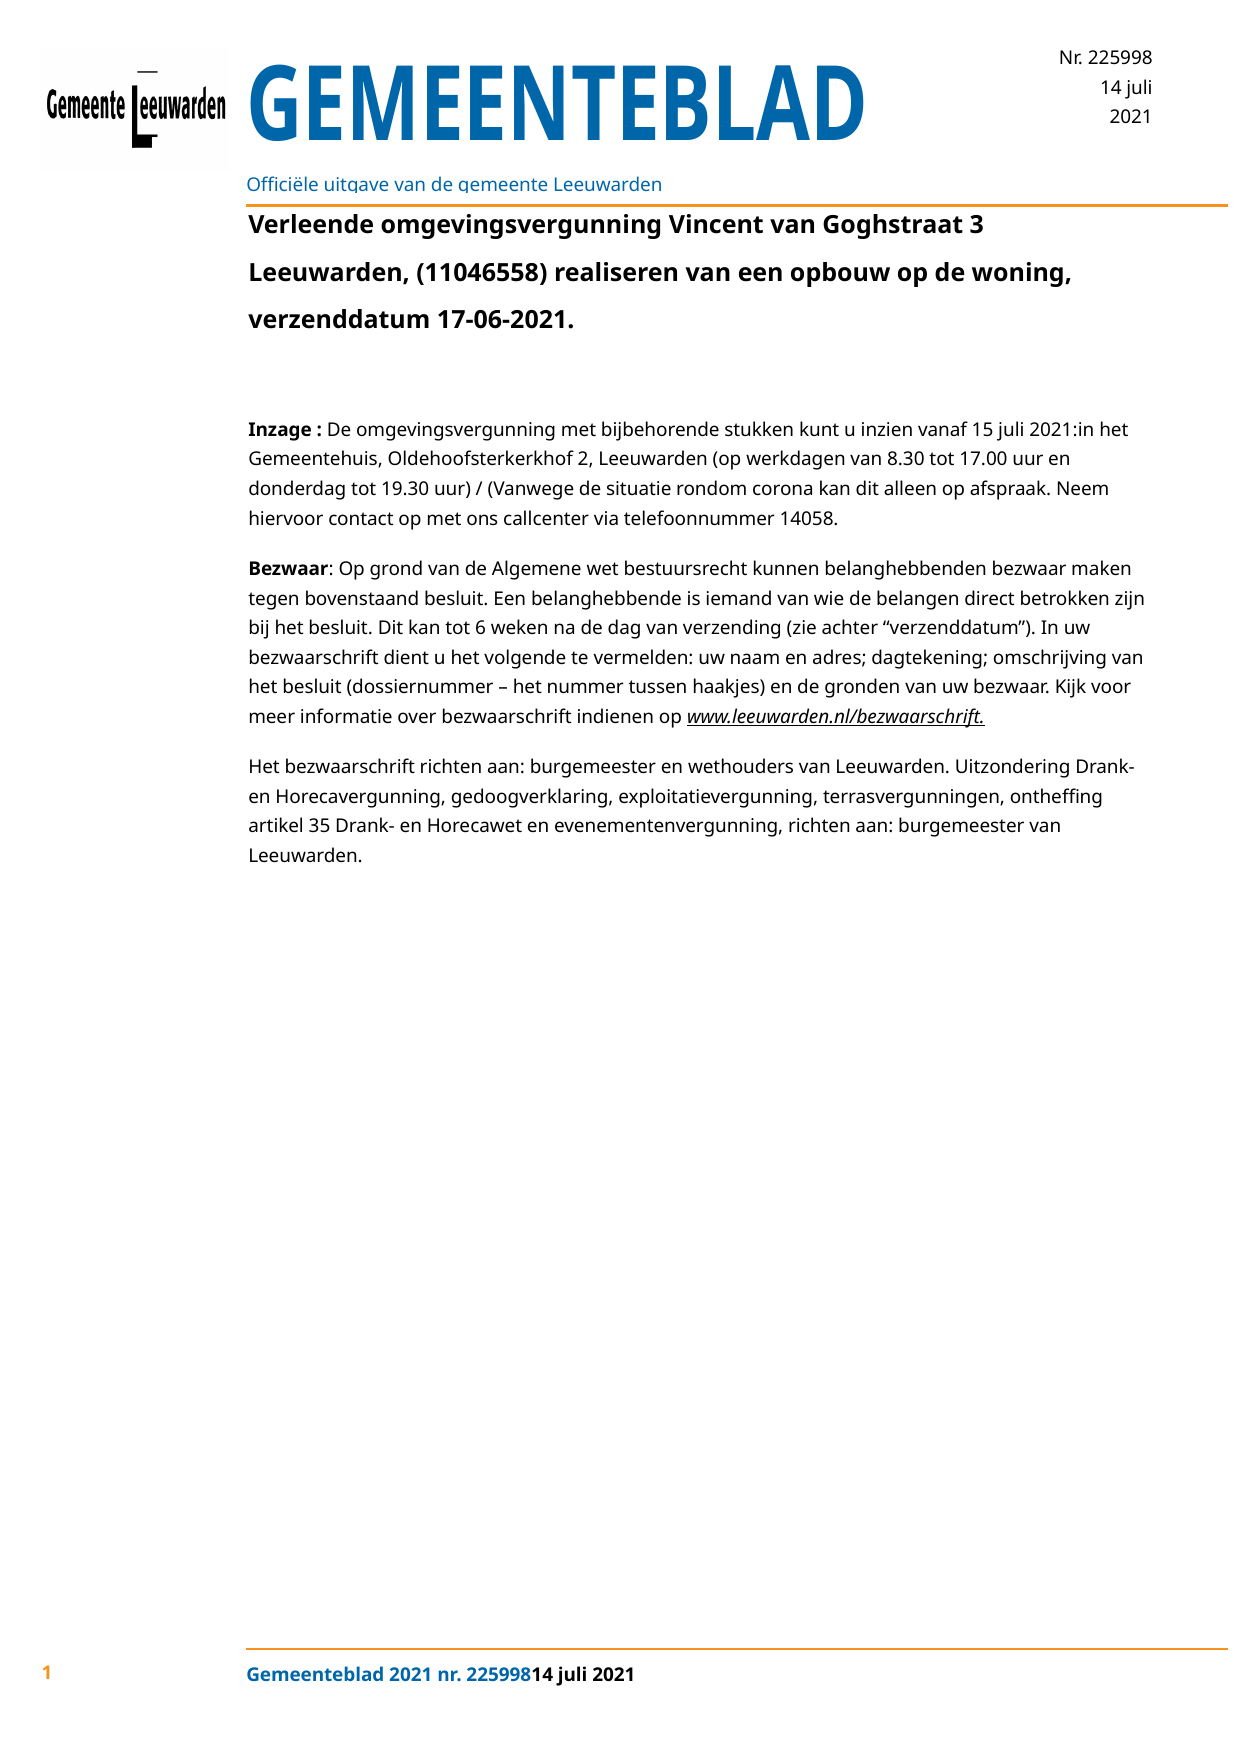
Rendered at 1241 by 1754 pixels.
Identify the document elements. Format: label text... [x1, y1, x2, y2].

text Bezwaar: Op grond van de Algemene wet bestuursrecht kunnen belanghebbenden bezwaar maken tegen bovenstaand besluit. Een belanghebbende is iemand van wie de belangen direct betrokken zijn bij het besluit. Dit kan tot 6 weken na de dag van verzending (zie achter “verzenddatum”). In uw bezwaarschrift dient u het volgende te vermelden: uw naam en adres; dagtekening; omschrijving van het besluit (dossiernummer – het nummer tussen haakjes) en de gronden van uw bezwaar. Kijk voor meer informatie over bezwaarschrift indienen op www.leeuwarden.nl/bezwaarschrift. [248, 555, 1152, 729]
picture [41, 47, 231, 172]
text Het bezwaarschrift richten aan: burgemeester en wethouders van Leeuwarden. Uitzondering Drank- en Horecavergunning, gedoogverklaring, exploitatievergunning, terrasvergunningen, ontheffing artikel 35 Drank- en Horecawet en evenementenvergunning, richten aan: burgemeester van Leeuwarden. [248, 753, 1152, 868]
text Inzage : De omgevingsvergunning met bijbehorende stukken kunt u inzien vanaf 15 juli 2021:in het Gemeentehuis, Oldehoofsterkerkhof 2, Leeuwarden (op werkdagen van 8.30 tot 17.00 uur en donderdag tot 19.30 uur) / (Vanwege de situatie rondom corona kan dit alleen op afspraak. Neem hiervoor contact op met ons callcenter via telefoonnummer 14058. [248, 416, 1152, 530]
text Verleende omgevingsvergunning Vincent van Goghstraat 3 Leeuwarden, (11046558) realiseren van een opbouw op de woning, verzenddatum 17-06-2021. [248, 207, 1152, 336]
